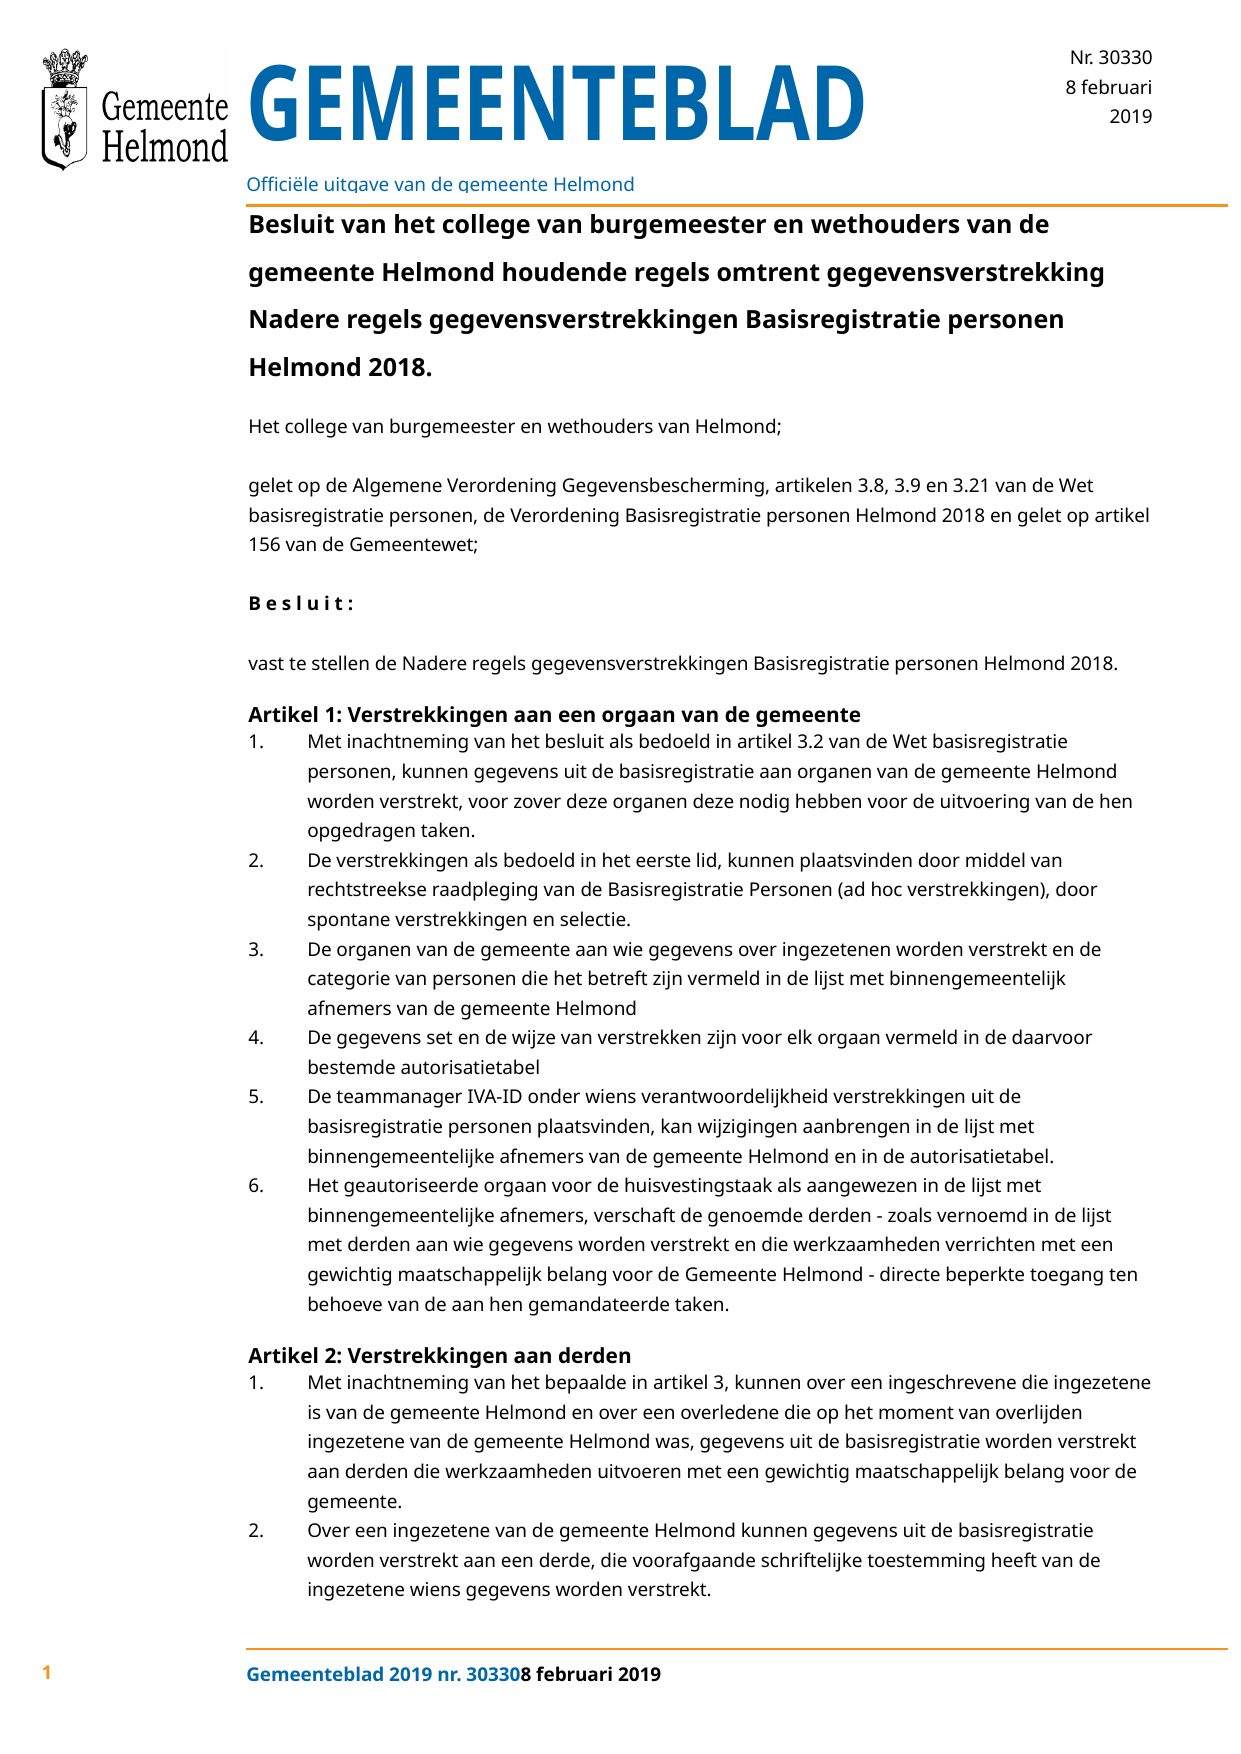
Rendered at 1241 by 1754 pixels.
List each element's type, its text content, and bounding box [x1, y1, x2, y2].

list De organen van de gemeente aan wie gegevens over ingezetenen worden verstrekt en de categorie van personen die het betreft zijn vermeld in de lijst met binnengemeentelijk afnemers van de gemeente Helmond [248, 936, 1152, 1021]
list Met inachtneming van het bepaalde in artikel 3, kunnen over een ingeschrevene die ingezetene is van de gemeente Helmond en over een overledene die op het moment van overlijden ingezetene van de gemeente Helmond was, gegevens uit de basisregistratie worden verstrekt aan derden die werkzaamheden uitvoeren met een gewichtig maatschappelijk belang voor de gemeente. [248, 1369, 1152, 1514]
picture [41, 47, 231, 172]
text B e s l u i t : [248, 591, 1152, 616]
text Artikel 2: Verstrekkingen aan derden [248, 1341, 1152, 1369]
text gelet op de Algemene Verordening Gegevensbescherming, artikelen 3.8, 3.9 en 3.21 van de Wet basisregistratie personen, de Verordening Basisregistratie personen Helmond 2018 en gelet op artikel 156 van de Gemeentewet; [248, 472, 1152, 557]
text vast te stellen de Nadere regels gegevensverstrekkingen Basisregistratie personen Helmond 2018. [248, 650, 1152, 676]
list De gegevens set en de wijze van verstrekken zijn voor elk orgaan vermeld in de daarvoor bestemde autorisatietabel [248, 1024, 1152, 1080]
text Besluit van het college van burgemeester en wethouders van de gemeente Helmond houdende regels omtrent gegevensverstrekking Nadere regels gegevensverstrekkingen Basisregistratie personen Helmond 2018. [248, 207, 1152, 384]
text Artikel 1: Verstrekkingen aan een orgaan van de gemeente [248, 700, 1152, 729]
list Over een ingezetene van de gemeente Helmond kunnen gegevens uit de basisregistratie worden verstrekt aan een derde, die voorafgaande schriftelijke toestemming heeft van de ingezetene wiens gegevens worden verstrekt. [248, 1517, 1152, 1602]
list Het geautoriseerde orgaan voor de huisvestingstaak als aangewezen in de lijst met binnengemeentelijke afnemers, verschaft de genoemde derden - zoals vernoemd in de lijst met derden aan wie gegevens worden verstrekt en die werkzaamheden verrichten met een gewichtig maatschappelijk belang voor de Gemeente Helmond - directe beperkte toegang ten behoeve van de aan hen gemandateerde taken. [248, 1172, 1152, 1316]
list De verstrekkingen als bedoeld in het eerste lid, kunnen plaatsvinden door middel van rechtstreekse raadpleging van de Basisregistratie Personen (ad hoc verstrekkingen), door spontane verstrekkingen en selectie. [248, 847, 1152, 932]
list Met inachtneming van het besluit als bedoeld in artikel 3.2 van de Wet basisregistratie personen, kunnen gegevens uit de basisregistratie aan organen van de gemeente Helmond worden verstrekt, voor zover deze organen deze nodig hebben voor de uitvoering van de hen opgedragen taken. [248, 729, 1152, 843]
text Het college van burgemeester en wethouders van Helmond; [248, 413, 1152, 439]
list De teammanager IVA-ID onder wiens verantwoordelijkheid verstrekkingen uit de basisregistratie personen plaatsvinden, kan wijzigingen aanbrengen in de lijst met binnengemeentelijke afnemers van de gemeente Helmond en in de autorisatietabel. [248, 1084, 1152, 1168]
